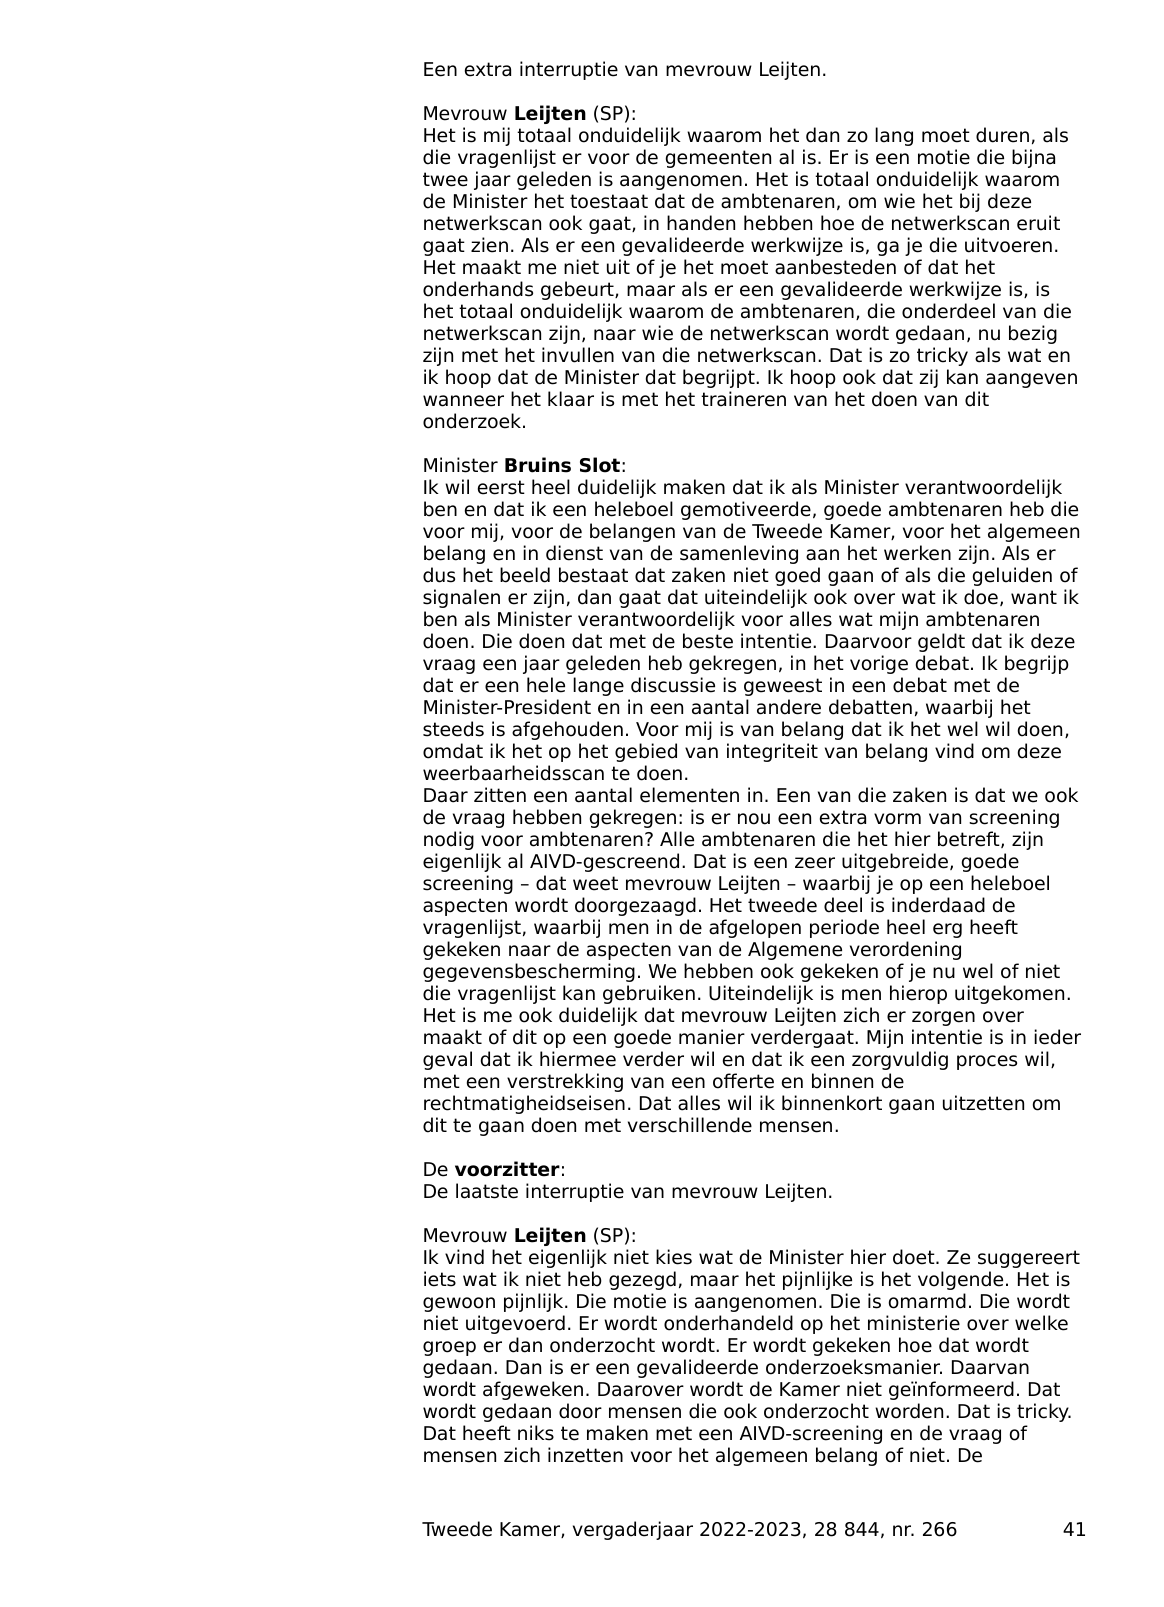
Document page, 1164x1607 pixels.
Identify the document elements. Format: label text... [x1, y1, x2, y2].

text De laatste interruptie van mevrouw Leijten. [422, 1181, 1087, 1203]
text Ik vind het eigenlijk niet kies wat de Minister hier doet. Ze suggereert iets wat ik niet heb gezegd, maar het pijnlijke is het volgende. Het is gewoon pijnlijk. Die motie is aangenomen. Die is omarmd. Die wordt niet uitgevoerd. Er wordt onderhandeld op het ministerie over welke groep er dan onderzocht wordt. Er wordt gekeken hoe dat wordt gedaan. Dan is er een gevalideerde onderzoeksmanier. Daarvan wordt afgeweken. Daarover wordt de Kamer niet geïnformeerd. Dat wordt gedaan door mensen die ook onderzocht worden. Dat is tricky. Dat heeft niks te maken met een AIVD-screening en de vraag of mensen zich inzetten voor het algemeen belang of niet. De [422, 1247, 1087, 1467]
text Mevrouw Leijten (SP): [422, 103, 1087, 125]
text Het is mij totaal onduidelijk waarom het dan zo lang moet duren, als die vragenlijst er voor de gemeenten al is. Er is een motie die bijna twee jaar geleden is aangenomen. Het is totaal onduidelijk waarom de Minister het toestaat dat de ambtenaren, om wie het bij deze netwerkscan ook gaat, in handen hebben hoe de netwerkscan eruit gaat zien. Als er een gevalideerde werkwijze is, ga je die uitvoeren. Het maakt me niet uit of je het moet aanbesteden of dat het onderhands gebeurt, maar als er een gevalideerde werkwijze is, is het totaal onduidelijk waarom de ambtenaren, die onderdeel van die netwerkscan zijn, naar wie de netwerkscan wordt gedaan, nu bezig zijn met het invullen van die netwerkscan. Dat is zo tricky als wat en ik hoop dat de Minister dat begrijpt. Ik hoop ook dat zij kan aangeven wanneer het klaar is met het traineren van het doen van dit onderzoek. [422, 125, 1087, 433]
text Daar zitten een aantal elementen in. Een van die zaken is dat we ook de vraag hebben gekregen: is er nou een extra vorm van screening nodig voor ambtenaren? Alle ambtenaren die het hier betreft, zijn eigenlijk al AIVD-gescreend. Dat is een zeer uitgebreide, goede screening – dat weet mevrouw Leijten – waarbij je op een heleboel aspecten wordt doorgezaagd. Het tweede deel is inderdaad de vragenlijst, waarbij men in de afgelopen periode heel erg heeft gekeken naar de aspecten van de Algemene verordening gegevensbescherming. We hebben ook gekeken of je nu wel of niet die vragenlijst kan gebruiken. Uiteindelijk is men hierop uitgekomen. Het is me ook duidelijk dat mevrouw Leijten zich er zorgen over maakt of dit op een goede manier verdergaat. Mijn intentie is in ieder geval dat ik hiermee verder wil en dat ik een zorgvuldig proces wil, met een verstrekking van een offerte en binnen de rechtmatigheidseisen. Dat alles wil ik binnenkort gaan uitzetten om dit te gaan doen met verschillende mensen. [422, 785, 1087, 1136]
text Minister Bruins Slot: [422, 455, 1087, 477]
text Ik wil eerst heel duidelijk maken dat ik als Minister verantwoordelijk ben en dat ik een heleboel gemotiveerde, goede ambtenaren heb die voor mij, voor de belangen van de Tweede Kamer, voor het algemeen belang en in dienst van de samenleving aan het werken zijn. Als er dus het beeld bestaat dat zaken niet goed gaan of als die geluiden of signalen er zijn, dan gaat dat uiteindelijk ook over wat ik doe, want ik ben als Minister verantwoordelijk voor alles wat mijn ambtenaren doen. Die doen dat met de beste intentie. Daarvoor geldt dat ik deze vraag een jaar geleden heb gekregen, in het vorige debat. Ik begrijp dat er een hele lange discussie is geweest in een debat met de Minister-President en in een aantal andere debatten, waarbij het steeds is afgehouden. Voor mij is van belang dat ik het wel wil doen, omdat ik het op het gebied van integriteit van belang vind om deze weerbaarheidsscan te doen. [422, 477, 1087, 785]
text De voorzitter: [422, 1159, 1087, 1181]
text Een extra interruptie van mevrouw Leijten. [422, 59, 1087, 81]
text Mevrouw Leijten (SP): [422, 1225, 1087, 1247]
